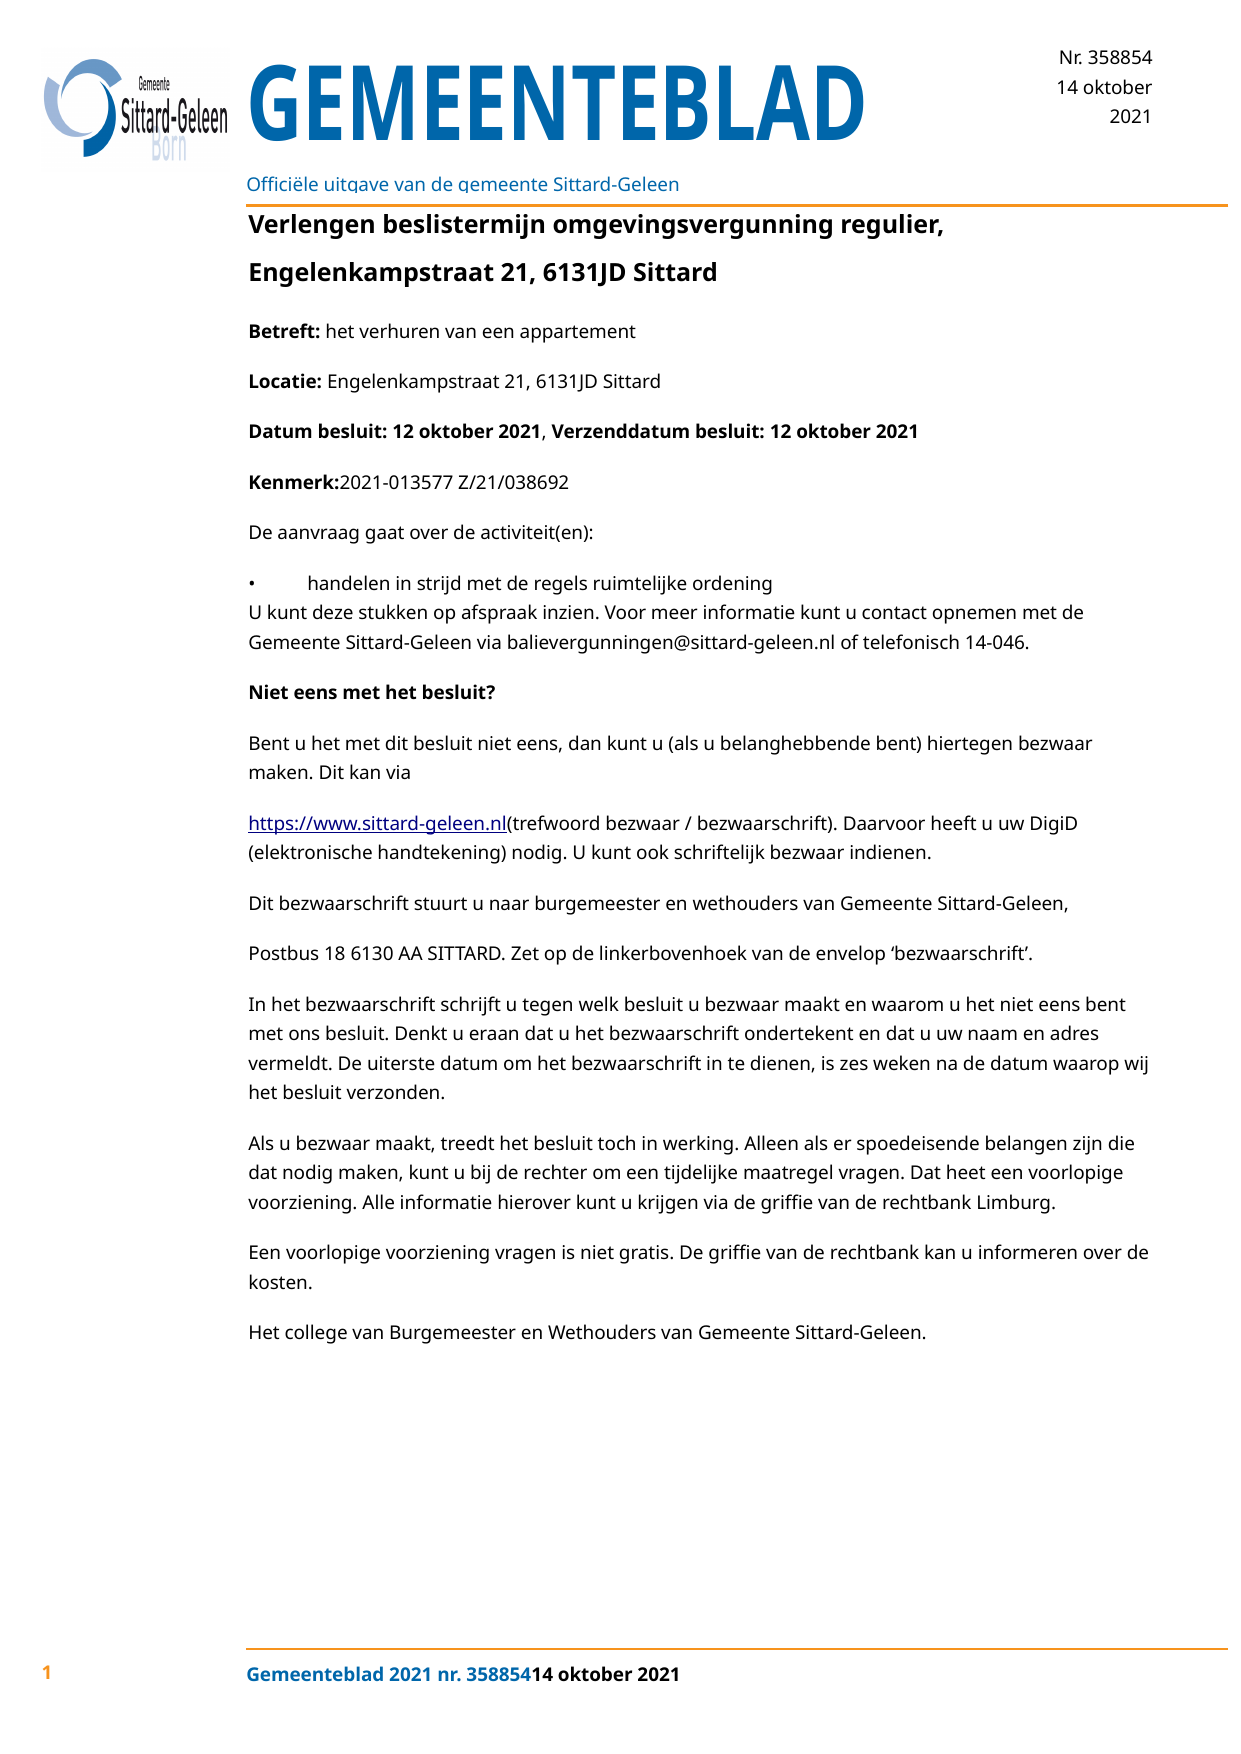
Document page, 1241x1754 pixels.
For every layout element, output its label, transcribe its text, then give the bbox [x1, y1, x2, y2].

text In het bezwaarschrift schrijft u tegen welk besluit u bezwaar maakt en waarom u het niet eens bent met ons besluit. Denkt u eraan dat u het bezwaarschrift ondertekent en dat u uw naam en adres vermeldt. De uiterste datum om het bezwaarschrift in te dienen, is zes weken na de datum waarop wij het besluit verzonden. [248, 991, 1152, 1105]
text Een voorlopige voorziening vragen is niet gratis. De griffie van de rechtbank kan u informeren over de kosten. [248, 1239, 1152, 1295]
text Kenmerk:2021-013577 Z/21/038692 [248, 469, 1152, 495]
text U kunt deze stukken op afspraak inzien. Voor meer informatie kunt u contact opnemen met de Gemeente Sittard-Geleen via balievergunningen@sittard-geleen.nl of telefonisch 14-046. [248, 599, 1152, 655]
text https://www.sittard-geleen.nl(trefwoord bezwaar / bezwaarschrift). Daarvoor heeft u uw DigiD (elektronische handtekening) nodig. U kunt ook schriftelijk bezwaar indienen. [248, 810, 1152, 865]
text Dit bezwaarschrift stuurt u naar burgemeester en wethouders van Gemeente Sittard-Geleen, [248, 890, 1152, 916]
text Datum besluit: 12 oktober 2021, Verzenddatum besluit: 12 oktober 2021 [248, 419, 1152, 444]
text De aanvraag gaat over de activiteit(en): [248, 519, 1152, 545]
text Bent u het met dit besluit niet eens, dan kunt u (als u belanghebbende bent) hiertegen bezwaar maken. Dit kan via [248, 730, 1152, 785]
picture [41, 47, 231, 172]
text Niet eens met het besluit? [248, 679, 1152, 705]
list handelen in strijd met de regels ruimtelijke ordening [248, 570, 1152, 596]
text Verlengen beslistermijn omgevingsvergunning regulier, Engelenkampstraat 21, 6131JD Sittard [248, 207, 1152, 288]
text Het college van Burgemeester en Wethouders van Gemeente Sittard-Geleen. [248, 1319, 1152, 1345]
text Locatie: Engelenkampstraat 21, 6131JD Sittard [248, 368, 1152, 394]
text Postbus 18 6130 AA SITTARD. Zet op de linkerbovenhoek van de envelop ‘bezwaarschrift’. [248, 940, 1152, 966]
text Als u bezwaar maakt, treedt het besluit toch in werking. Alleen als er spoedeisende belangen zijn die dat nodig maken, kunt u bij de rechter om een tijdelijke maatregel vragen. Dat heet een voorlopige voorziening. Alle informatie hierover kunt u krijgen via de griffie van de rechtbank Limburg. [248, 1130, 1152, 1215]
text Betreft: het verhuren van een appartement [248, 318, 1152, 344]
